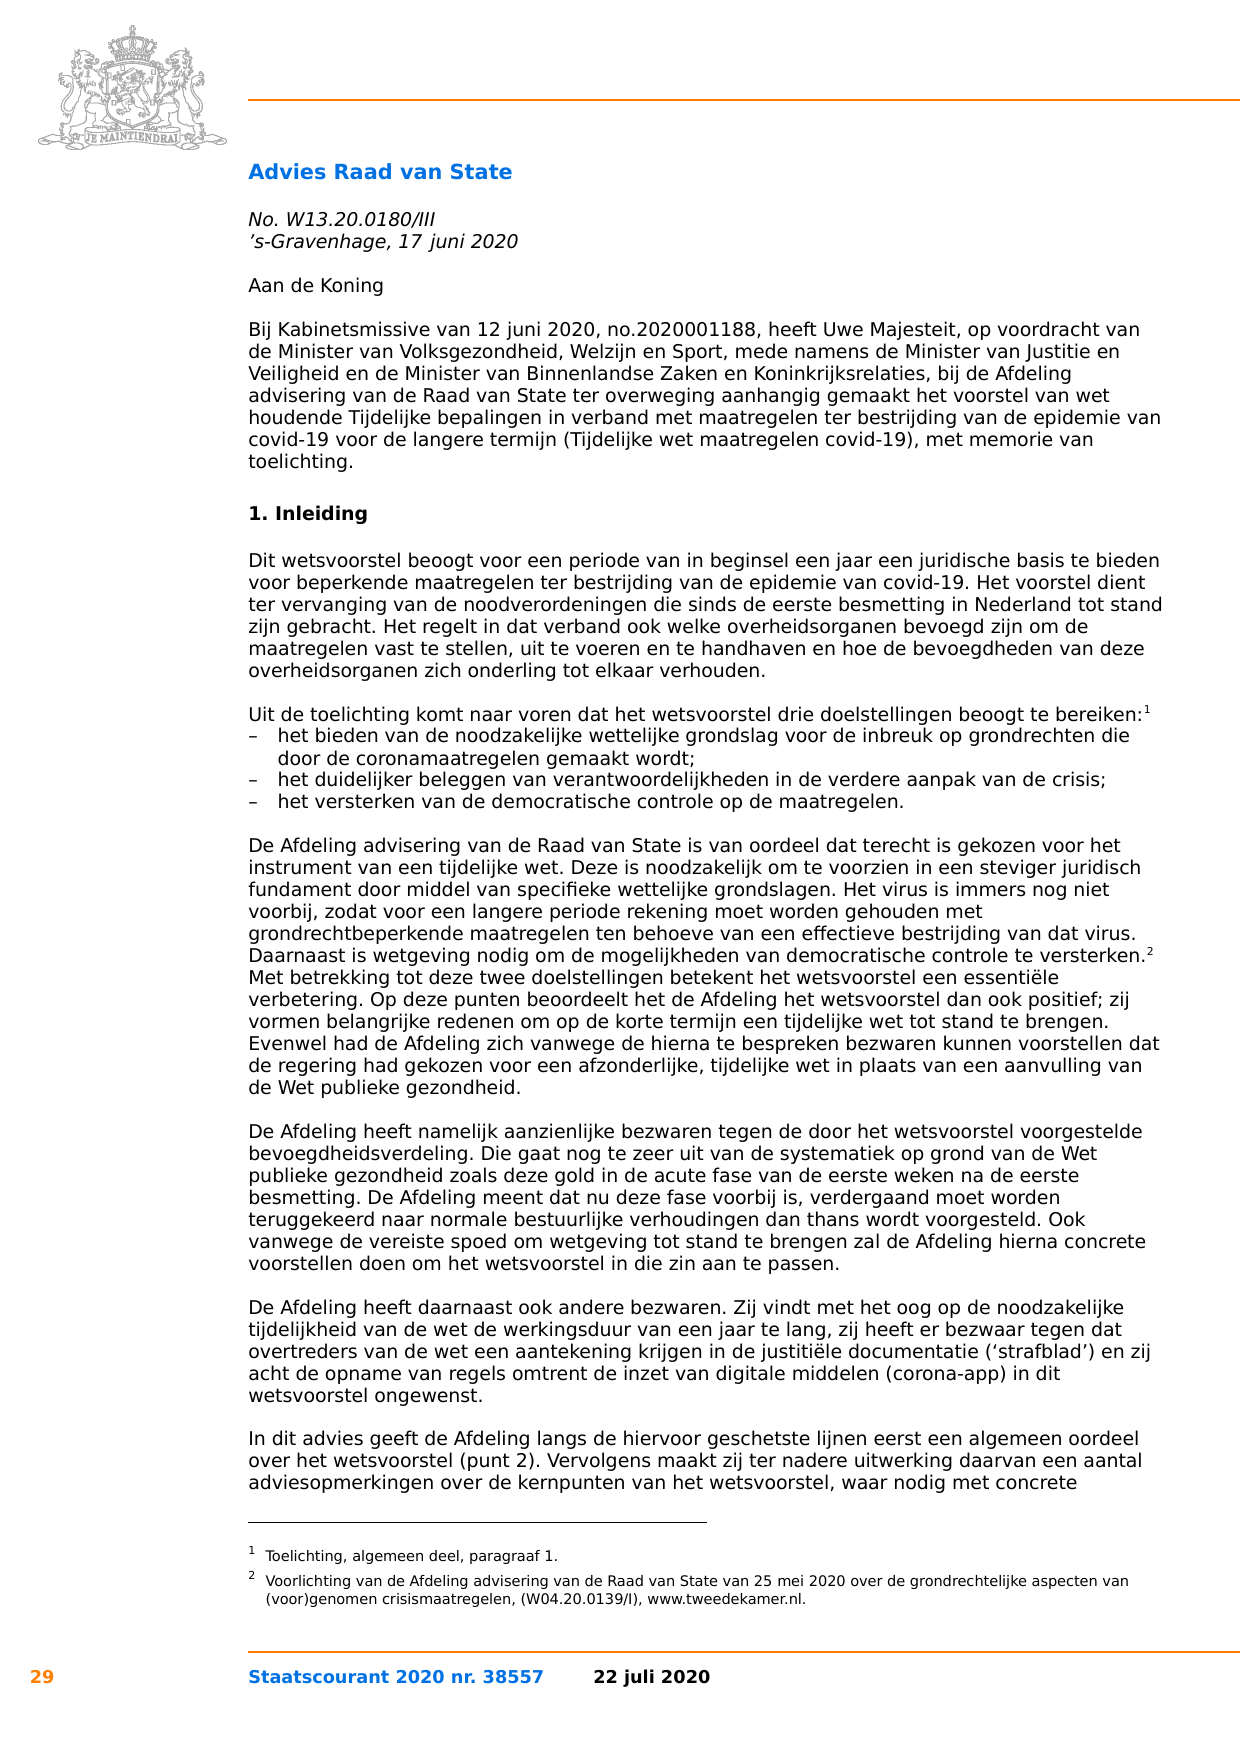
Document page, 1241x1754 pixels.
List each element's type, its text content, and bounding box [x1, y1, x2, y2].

subtitle Advies Raad van State [248, 160, 1163, 184]
text De Afdeling advisering van de Raad van State is van oordeel dat terecht is gekozen voor het instrument van een tijdelijke wet. Deze is noodzakelijk om te voorzien in een steviger juridisch fundament door middel van specifieke wettelijke grondslagen. Het virus is immers nog niet voorbij, zodat voor een langere periode rekening moet worden gehouden met grondrechtbeperkende maatregelen ten behoeve van een effectieve bestrijding van dat virus. Daarnaast is wetgeving nodig om de mogelijkheden van democratische controle te versterken. Met betrekking tot deze twee doelstellingen betekent het wetsvoorstel een essentiële verbetering. Op deze punten beoordeelt het de Afdeling het wetsvoorstel dan ook positief; zij vormen belangrijke redenen om op de korte termijn een tijdelijke wet tot stand te brengen. Evenwel had de Afdeling zich vanwege de hierna te bespreken bezwaren kunnen voorstellen dat de regering had gekozen voor een afzonderlijke, tijdelijke wet in plaats van een aanvulling van de Wet publieke gezondheid. [248, 835, 1163, 1099]
text – het bieden van de noodzakelijke wettelijke grondslag voor de inbreuk op grondrechten die door de coronamaatregelen gemaakt wordt; [248, 725, 1163, 769]
text Dit wetsvoorstel beoogt voor een periode van in beginsel een jaar een juridische basis te bieden voor beperkende maatregelen ter bestrijding van de epidemie van covid-19. Het voorstel dient ter vervanging van de noodverordeningen die sinds de eerste besmetting in Nederland tot stand zijn gebracht. Het regelt in dat verband ook welke overheidsorganen bevoegd zijn om de maatregelen vast te stellen, uit te voeren en te handhaven en hoe de bevoegdheden van deze overheidsorganen zich onderling tot elkaar verhouden. [248, 550, 1163, 682]
text Voorlichting van de Afdeling advisering van de Raad van State van 25 mei 2020 over de grondrechtelijke aspecten van (voor)genomen crisismaatregelen, (W04.20.0139/I), www.tweedekamer.nl. [248, 1569, 1163, 1608]
text Aan de Koning [248, 275, 1163, 297]
text De Afdeling heeft daarnaast ook andere bezwaren. Zij vindt met het oog op de noodzakelijke tijdelijkheid van de wet de werkingsduur van een jaar te lang, zij heeft er bezwaar tegen dat overtreders van de wet een aantekening krijgen in de justitiële documentatie (‘strafblad’) en zij acht de opname van regels omtrent de inzet van digitale middelen (corona-app) in dit wetsvoorstel ongewenst. [248, 1297, 1163, 1406]
text Uit de toelichting komt naar voren dat het wetsvoorstel drie doelstellingen beoogt te bereiken: [248, 703, 1163, 725]
text No. W13.20.0180/III [248, 209, 1163, 231]
picture [38, 25, 227, 150]
text ’s-Gravenhage, 17 juni 2020 [248, 231, 1163, 253]
text – het duidelijker beleggen van verantwoordelijkheden in de verdere aanpak van de crisis; [248, 769, 1163, 791]
text Toelichting, algemeen deel, paragraaf 1. [248, 1544, 1163, 1566]
text De Afdeling heeft namelijk aanzienlijke bezwaren tegen de door het wetsvoorstel voorgestelde bevoegdheidsverdeling. Die gaat nog te zeer uit van de systematiek op grond van de Wet publieke gezondheid zoals deze gold in de acute fase van de eerste weken na de eerste besmetting. De Afdeling meent dat nu deze fase voorbij is, verdergaand moet worden teruggekeerd naar normale bestuurlijke verhoudingen dan thans wordt voorgesteld. Ook vanwege de vereiste spoed om wetgeving tot stand te brengen zal de Afdeling hierna concrete voorstellen doen om het wetsvoorstel in die zin aan te passen. [248, 1121, 1163, 1275]
text In dit advies geeft de Afdeling langs de hiervoor geschetste lijnen eerst een algemeen oordeel over het wetsvoorstel (punt 2). Vervolgens maakt zij ter nadere uitwerking daarvan een aantal adviesopmerkingen over de kernpunten van het wetsvoorstel, waar nodig met concrete [248, 1428, 1163, 1494]
subtitle 1. Inleiding [248, 503, 1163, 525]
text – het versterken van de democratische controle op de maatregelen. [248, 791, 1163, 813]
text Bij Kabinetsmissive van 12 juni 2020, no.2020001188, heeft Uwe Majesteit, op voordracht van de Minister van Volksgezondheid, Welzijn en Sport, mede namens de Minister van Justitie en Veiligheid en de Minister van Binnenlandse Zaken en Koninkrijksrelaties, bij de Afdeling advisering van de Raad van State ter overweging aanhangig gemaakt het voorstel van wet houdende Tijdelijke bepalingen in verband met maatregelen ter bestrijding van de epidemie van covid-19 voor de langere termijn (Tijdelijke wet maatregelen covid-19), met memorie van toelichting. [248, 319, 1163, 473]
